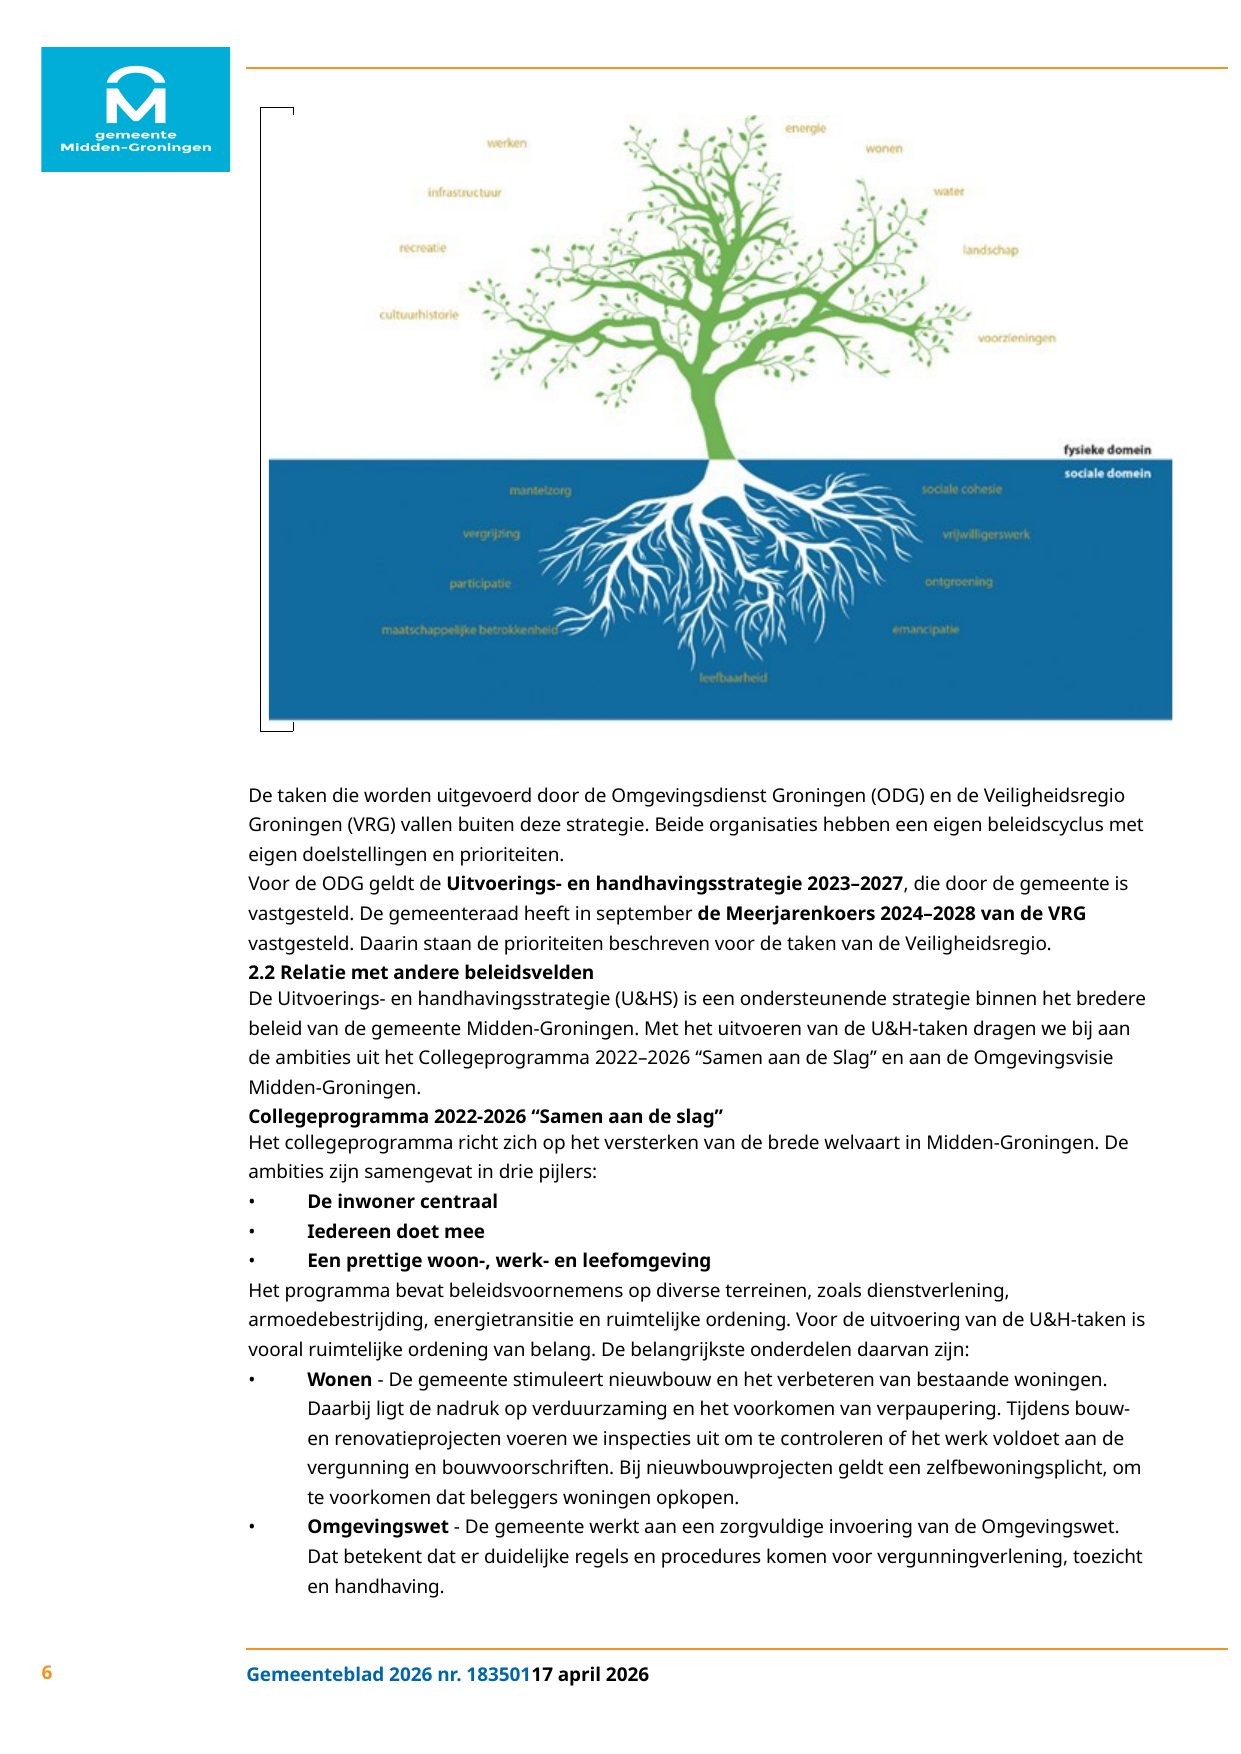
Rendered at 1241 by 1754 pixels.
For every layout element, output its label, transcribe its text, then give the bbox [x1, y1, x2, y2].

text De taken die worden uitgevoerd door de Omgevingsdienst Groningen (ODG) en de Veiligheidsregio Groningen (VRG) vallen buiten deze strategie. Beide organisaties hebben een eigen beleidscyclus met eigen doelstellingen en prioriteiten. [248, 782, 1152, 867]
text 2.2 Relatie met andere beleidsvelden [248, 959, 1152, 985]
list Omgevingswet - De gemeente werkt aan een zorgvuldige invoering van de Omgevingswet. Dat betekent dat er duidelijke regels en procedures komen voor vergunningverlening, toezicht en handhaving. [248, 1514, 1152, 1599]
picture [107, 89, 165, 122]
text Collegeprogramma 2022-2026 “Samen aan de slag” [248, 1103, 1152, 1129]
list Iedereen doet mee [248, 1218, 1152, 1244]
text Voor de ODG geldt de Uitvoerings- en handhavingsstrategie 2023–2027, die door de gemeente is vastgesteld. De gemeenteraad heeft in september de Meerjarenkoers 2024–2028 van de VRG vastgesteld. Daarin staan de prioriteiten beschreven voor de taken van de Veiligheidsregio. [248, 871, 1152, 956]
text Het programma bevat beleidsvoornemens op diverse terreinen, zoals dienstverlening, armoedebestrijding, energietransitie en ruimtelijke ordening. Voor de uitvoering van de U&H-taken is vooral ruimtelijke ordening van belang. De belangrijkste onderdelen daarvan zijn: [248, 1277, 1152, 1362]
picture [108, 66, 164, 82]
list De inwoner centraal [248, 1188, 1152, 1214]
text Het collegeprogramma richt zich op het versterken van de brede welvaart in Midden-Groningen. De ambities zijn samengevat in drie pijlers: [248, 1129, 1152, 1184]
list Een prettige woon-, werk- en leefomgeving [248, 1247, 1152, 1273]
text De Uitvoerings- en handhavingsstrategie (U&HS) is een ondersteunende strategie binnen het bredere beleid van de gemeente Midden-Groningen. Met het uitvoeren van de U&H-taken dragen we bij aan de ambities uit het Collegeprogramma 2022–2026 “Samen aan de Slag” en aan de Omgevingsvisie Midden-Groningen. [248, 985, 1152, 1099]
picture [268, 115, 1173, 722]
picture [184, 146, 190, 153]
list Wonen - De gemeente stimuleert nieuwbouw en het verbeteren van bestaande woningen. Daarbij ligt de nadruk op verduurzaming en het voorkomen van verpaupering. Tijdens bouw- en renovatieprojecten voeren we inspecties uit om te controleren of het werk voldoet aan de vergunning en bouwvoorschriften. Bij nieuwbouwprojecten geldt een zelfbewoningsplicht, om te voorkomen dat beleggers woningen opkopen. [248, 1366, 1152, 1510]
